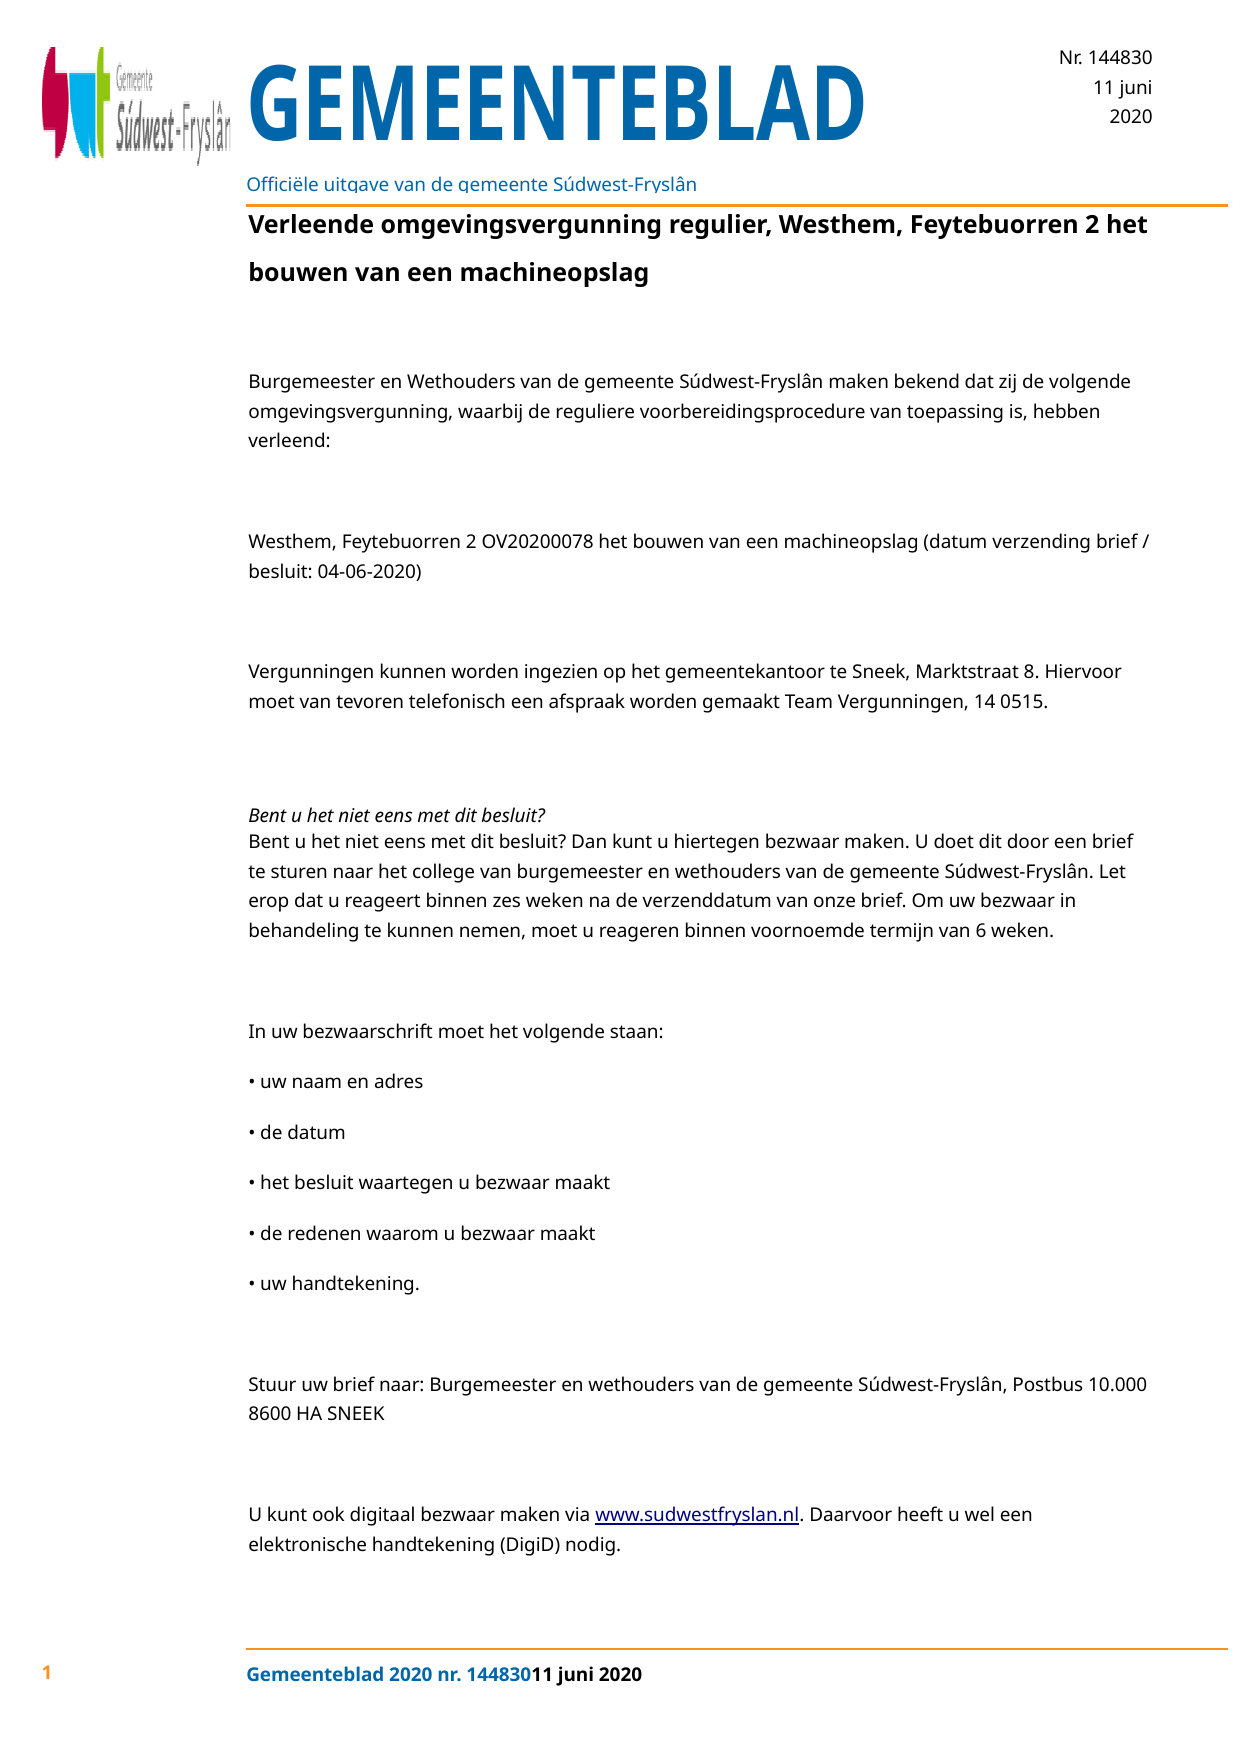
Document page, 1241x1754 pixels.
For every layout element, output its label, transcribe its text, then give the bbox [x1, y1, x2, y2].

text • de datum [248, 1119, 1152, 1144]
text • uw handtekening. [248, 1270, 1152, 1296]
text Vergunningen kunnen worden ingezien op het gemeentekantoor te Sneek, Marktstraat 8. Hiervoor moet van tevoren telefonisch een afspraak worden gemaakt Team Vergunningen, 14 0515. [248, 659, 1152, 714]
text Burgemeester en Wethouders van de gemeente Súdwest-Fryslân maken bekend dat zij de volgende omgevingsvergunning, waarbij de reguliere voorbereidingsprocedure van toepassing is, hebben verleend: [248, 368, 1152, 453]
text • de redenen waarom u bezwaar maakt [248, 1220, 1152, 1245]
text Verleende omgevingsvergunning regulier, Westhem, Feytebuorren 2 het bouwen van een machineopslag [248, 207, 1152, 288]
text U kunt ook digitaal bezwaar maken via www.sudwestfryslan.nl. Daarvoor heeft u wel een elektronische handtekening (DigiD) nodig. [248, 1501, 1152, 1557]
text Bent u het niet eens met dit besluit? Dan kunt u hiertegen bezwaar maken. U doet dit door een brief te sturen naar het college van burgemeester en wethouders van de gemeente Súdwest-Fryslân. Let erop dat u reageert binnen zes weken na de verzenddatum van onze brief. Om uw bezwaar in behandeling te kunnen nemen, moet u reageren binnen voornoemde termijn van 6 weken. [248, 828, 1152, 943]
text Bent u het niet eens met dit besluit? [248, 803, 1152, 828]
text Stuur uw brief naar: Burgemeester en wethouders van de gemeente Súdwest-Fryslân, Postbus 10.000 8600 HA SNEEK [248, 1371, 1152, 1426]
text • uw naam en adres [248, 1068, 1152, 1094]
picture [41, 47, 231, 172]
text • het besluit waartegen u bezwaar maakt [248, 1169, 1152, 1195]
text In uw bezwaarschrift moet het volgende staan: [248, 1018, 1152, 1044]
text Westhem, Feytebuorren 2 OV20200078 het bouwen van een machineopslag (datum verzending brief / besluit: 04-06-2020) [248, 528, 1152, 584]
